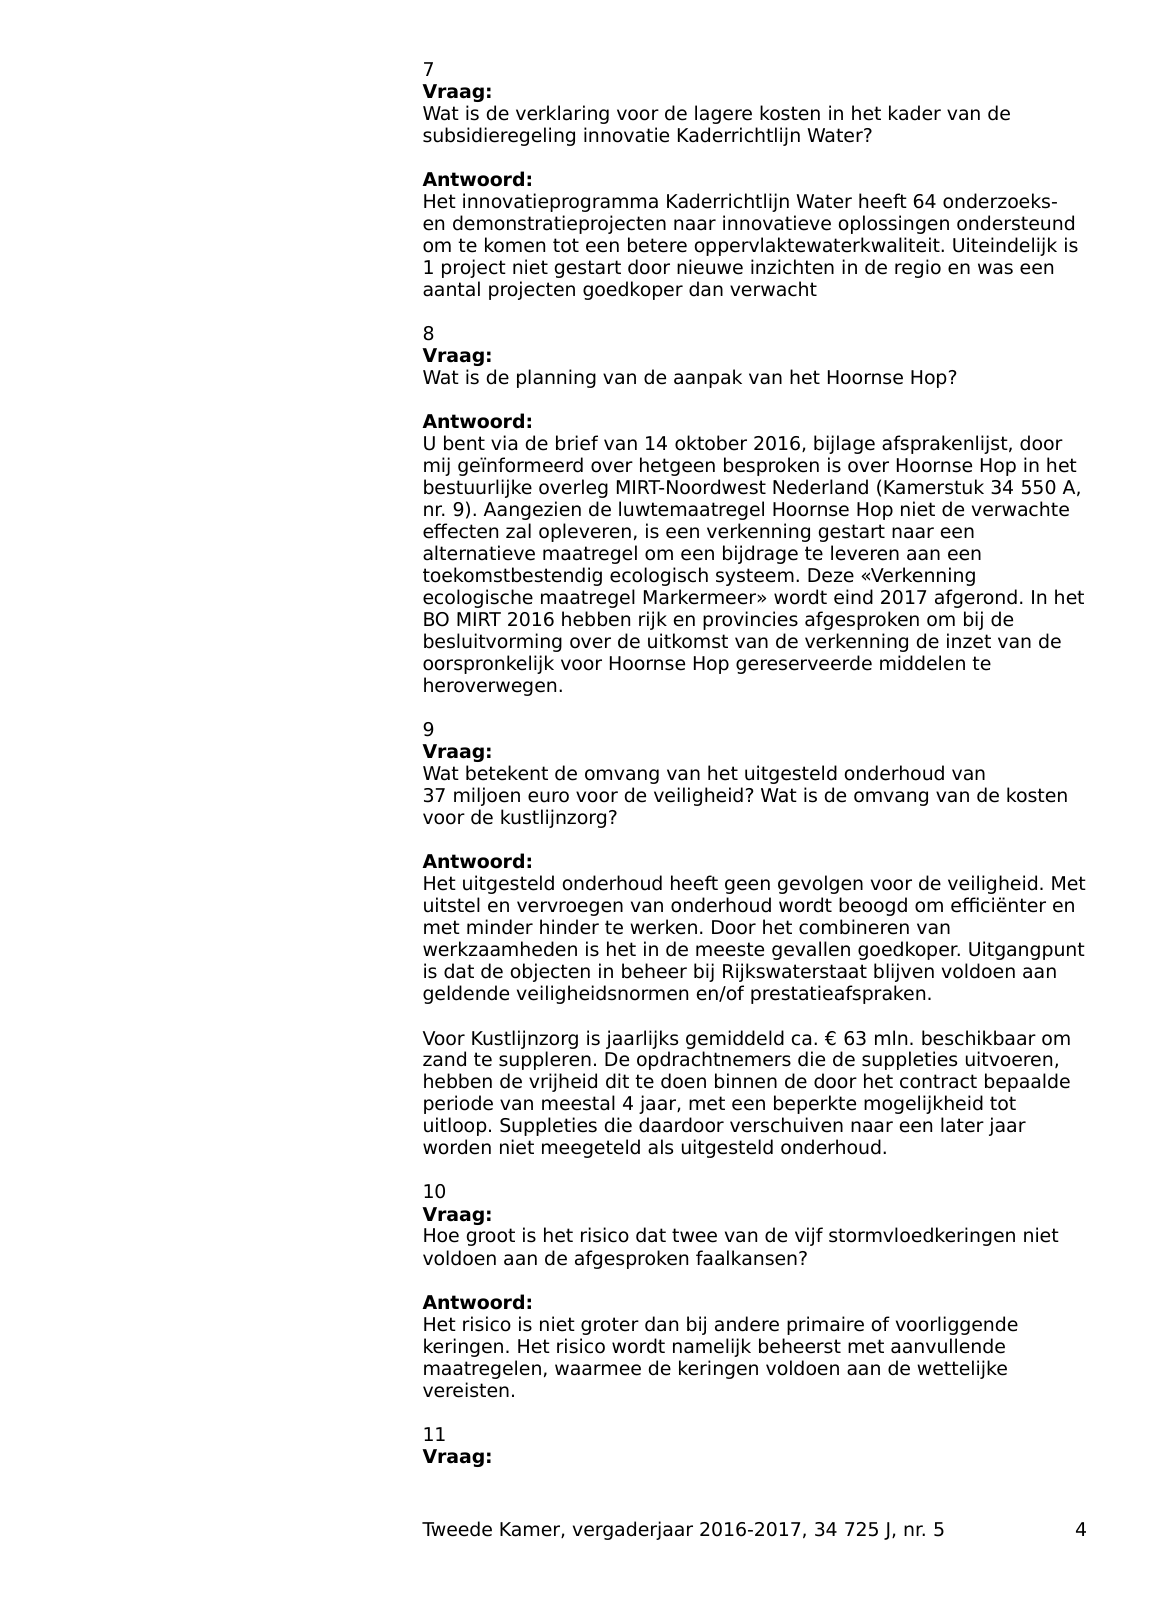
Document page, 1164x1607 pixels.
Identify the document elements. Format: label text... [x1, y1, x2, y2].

text Vraag: [422, 345, 1087, 367]
text Wat is de verklaring voor de lagere kosten in het kader van de subsidieregeling innovatie Kaderrichtlijn Water? [422, 103, 1087, 147]
text Wat is de planning van de aanpak van het Hoornse Hop? [422, 367, 1087, 389]
text Antwoord: [422, 169, 1087, 191]
text Voor Kustlijnzorg is jaarlijks gemiddeld ca. € 63 mln. beschikbaar om zand te suppleren. De opdrachtnemers die de suppleties uitvoeren, hebben de vrijheid dit te doen binnen de door het contract bepaalde periode van meestal 4 jaar, met een beperkte mogelijkheid tot uitloop. Suppleties die daardoor verschuiven naar een later jaar worden niet meegeteld als uitgesteld onderhoud. [422, 1027, 1087, 1159]
text 10 [422, 1181, 1087, 1203]
text 7 [422, 59, 1087, 81]
text U bent via de brief van 14 oktober 2016, bijlage afsprakenlijst, door mij geïnformeerd over hetgeen besproken is over Hoornse Hop in het bestuurlijke overleg MIRT-Noordwest Nederland (Kamerstuk 34 550 A, nr. 9). Aangezien de luwtemaatregel Hoornse Hop niet de verwachte effecten zal opleveren, is een verkenning gestart naar een alternatieve maatregel om een bijdrage te leveren aan een toekomstbestendig ecologisch systeem. Deze «Verkenning ecologische maatregel Markermeer» wordt eind 2017 afgerond. In het BO MIRT 2016 hebben rijk en provincies afgesproken om bij de besluitvorming over de uitkomst van de verkenning de inzet van de oorspronkelijk voor Hoornse Hop gereserveerde middelen te heroverwegen. [422, 433, 1087, 697]
text Antwoord: [422, 1292, 1087, 1313]
text Vraag: [422, 1446, 1087, 1468]
text 11 [422, 1424, 1087, 1446]
text Wat betekent de omvang van het uitgesteld onderhoud van 37 miljoen euro voor de veiligheid? Wat is de omvang van de kosten voor de kustlijnzorg? [422, 763, 1087, 829]
text Hoe groot is het risico dat twee van de vijf stormvloedkeringen niet voldoen aan de afgesproken faalkansen? [422, 1225, 1087, 1269]
text Het risico is niet groter dan bij andere primaire of voorliggende keringen. Het risico wordt namelijk beheerst met aanvullende maatregelen, waarmee de keringen voldoen aan de wettelijke vereisten. [422, 1313, 1087, 1401]
text Vraag: [422, 81, 1087, 103]
text Het uitgesteld onderhoud heeft geen gevolgen voor de veiligheid. Met uitstel en vervroegen van onderhoud wordt beoogd om efficiënter en met minder hinder te werken. Door het combineren van werkzaamheden is het in de meeste gevallen goedkoper. Uitgangpunt is dat de objecten in beheer bij Rijkswaterstaat blijven voldoen aan geldende veiligheidsnormen en/of prestatieafspraken. [422, 873, 1087, 1005]
text Vraag: [422, 1203, 1087, 1225]
text 8 [422, 323, 1087, 345]
text 9 [422, 719, 1087, 741]
text Antwoord: [422, 411, 1087, 433]
text Antwoord: [422, 851, 1087, 873]
text Vraag: [422, 741, 1087, 763]
text Het innovatieprogramma Kaderrichtlijn Water heeft 64 onderzoeks- en demonstratieprojecten naar innovatieve oplossingen ondersteund om te komen tot een betere oppervlaktewaterkwaliteit. Uiteindelijk is 1 project niet gestart door nieuwe inzichten in de regio en was een aantal projecten goedkoper dan verwacht [422, 191, 1087, 301]
